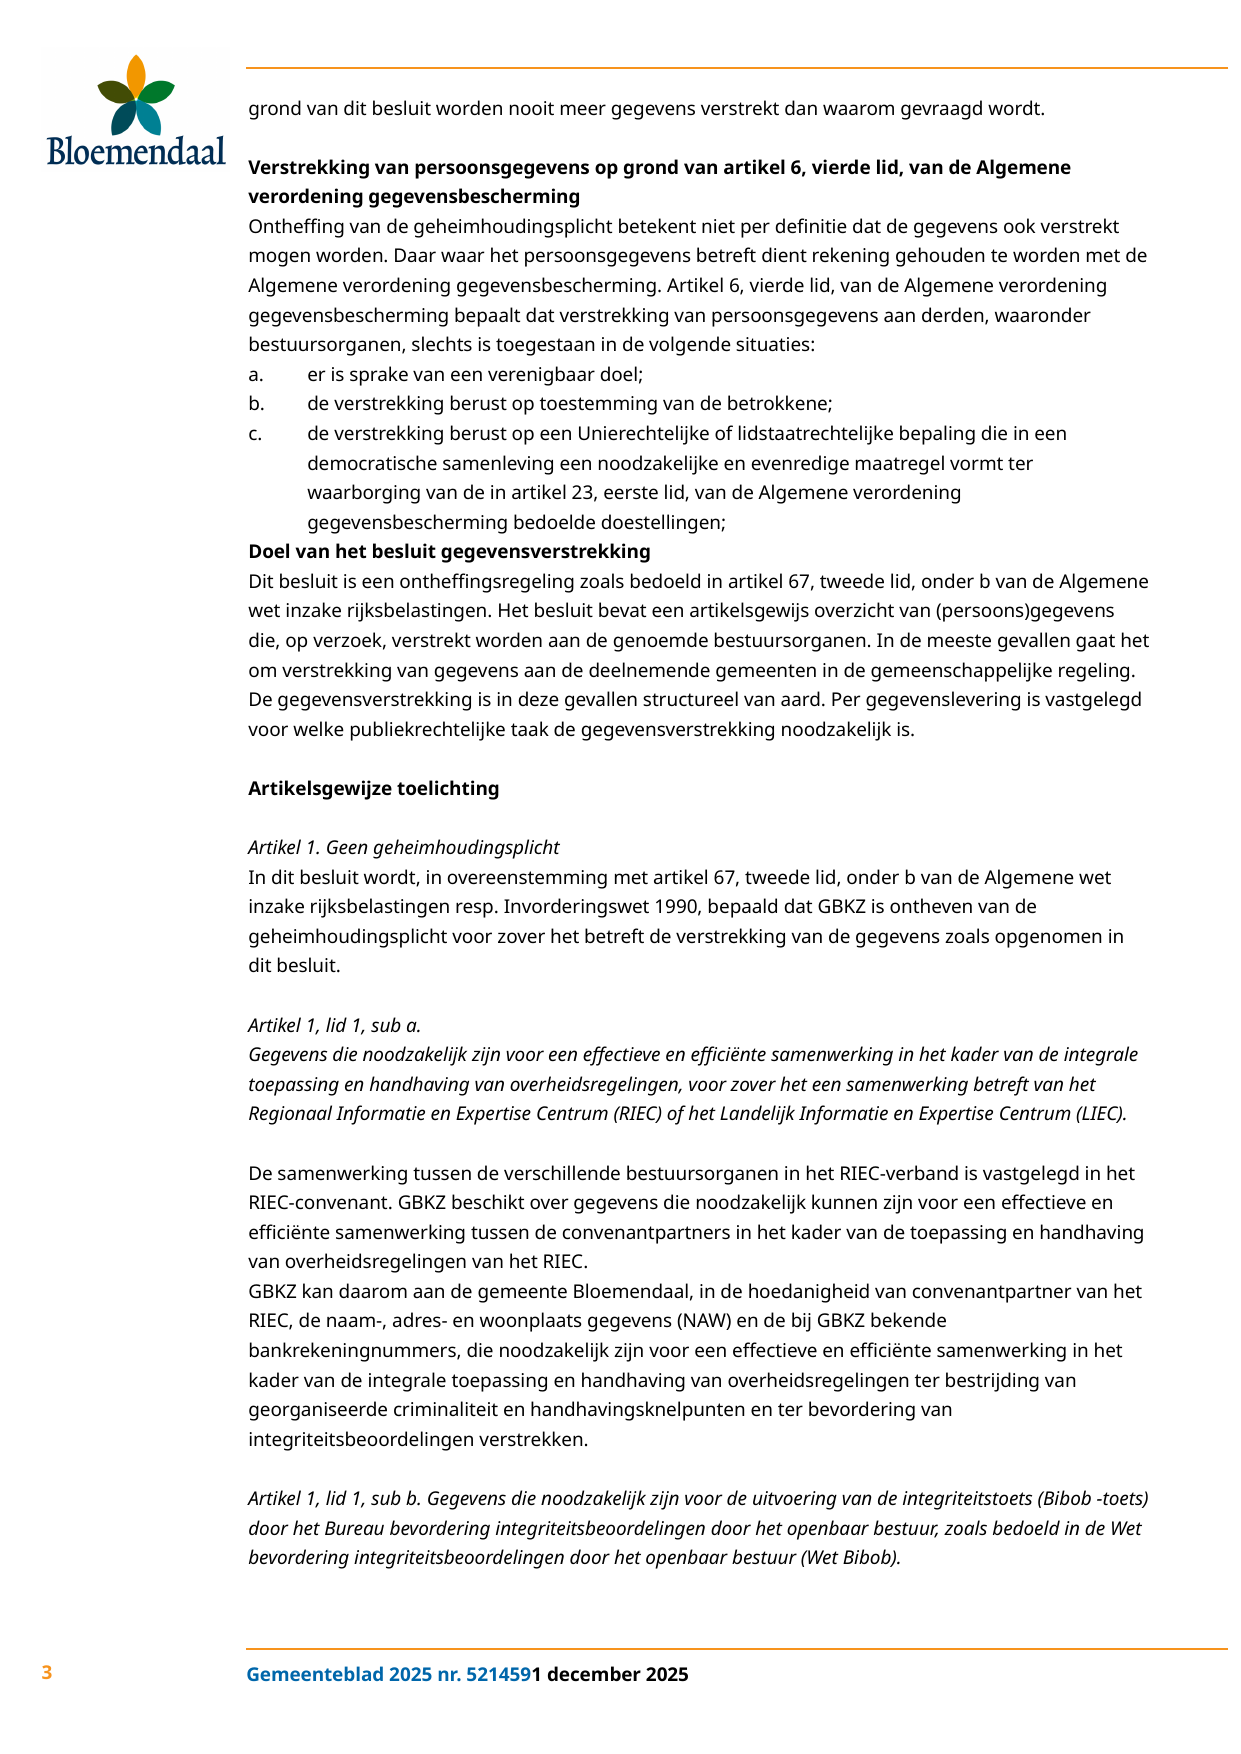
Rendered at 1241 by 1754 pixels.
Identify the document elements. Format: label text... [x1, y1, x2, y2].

list de verstrekking berust op toestemming van de betrokkene; [248, 391, 1152, 416]
list er is sprake van een verenigbaar doel; [248, 361, 1152, 387]
list de verstrekking berust op een Unierechtelijke of lidstaatrechtelijke bepaling die in een democratische samenleving een noodzakelijke en evenredige maatregel vormt ter waarborging van de in artikel 23, eerste lid, van de Algemene verordening gegevensbescherming bedoelde doestellingen; [248, 420, 1152, 535]
text Verstrekking van persoonsgegevens op grond van artikel 6, vierde lid, van de Algemene verordening gegevensbescherming [248, 154, 1152, 209]
text Dit besluit is een ontheffingsregeling zoals bedoeld in artikel 67, tweede lid, onder b van de Algemene wet inzake rijksbelastingen. Het besluit bevat een artikelsgewijs overzicht van (persoons)gegevens die, op verzoek, verstrekt worden aan de genoemde bestuursorganen. In de meeste gevallen gaat het om verstrekking van gegevens aan de deelnemende gemeenten in de gemeenschappelijke regeling. De gegevensverstrekking is in deze gevallen structureel van aard. Per gegevenslevering is vastgelegd voor welke publiekrechtelijke taak de gegevensverstrekking noodzakelijk is. [248, 568, 1152, 742]
text Artikelsgewijze toelichting [248, 775, 1152, 801]
text In dit besluit wordt, in overeenstemming met artikel 67, tweede lid, onder b van de Algemene wet inzake rijksbelastingen resp. Invorderingswet 1990, bepaald dat GBKZ is ontheven van de geheimhoudingsplicht voor zover het betreft de verstrekking van de gegevens zoals opgenomen in dit besluit. [248, 864, 1152, 978]
text Doel van het besluit gegevensverstrekking [248, 538, 1152, 564]
text Ontheffing van de geheimhoudingsplicht betekent niet per definitie dat de gegevens ook verstrekt mogen worden. Daar waar het persoonsgegevens betreft dient rekening gehouden te worden met de Algemene verordening gegevensbescherming. Artikel 6, vierde lid, van de Algemene verordening gegevensbescherming bepaalt dat verstrekking van persoonsgegevens aan derden, waaronder bestuursorganen, slechts is toegestaan in de volgende situaties: [248, 213, 1152, 357]
text Artikel 1. Geen geheimhoudingsplicht [248, 834, 1152, 860]
picture [41, 47, 231, 172]
text Artikel 1, lid 1, sub a. [248, 1012, 1152, 1038]
text Gegevens die noodzakelijk zijn voor een effectieve en efficiënte samenwerking in het kader van de integrale toepassing en handhaving van overheidsregelingen, voor zover het een samenwerking betreft van het Regionaal Informatie en Expertise Centrum (RIEC) of het Landelijk Informatie en Expertise Centrum (LIEC). [248, 1041, 1152, 1126]
text grond van dit besluit worden nooit meer gegevens verstrekt dan waarom gevraagd wordt. [248, 95, 1152, 121]
text GBKZ kan daarom aan de gemeente Bloemendaal, in de hoedanigheid van convenantpartner van het RIEC, de naam-, adres- en woonplaats gegevens (NAW) en de bij GBKZ bekende bankrekeningnummers, die noodzakelijk zijn voor een effectieve en efficiënte samenwerking in het kader van de integrale toepassing en handhaving van overheidsregelingen ter bestrijding van georganiseerde criminaliteit en handhavingsknelpunten en ter bevordering van integriteitsbeoordelingen verstrekken. [248, 1278, 1152, 1452]
text Artikel 1, lid 1, sub b. Gegevens die noodzakelijk zijn voor de uitvoering van de integriteitstoets (Bibob -toets) door het Bureau bevordering integriteitsbeoordelingen door het openbaar bestuur, zoals bedoeld in de Wet bevordering integriteitsbeoordelingen door het openbaar bestuur (Wet Bibob). [248, 1485, 1152, 1570]
text De samenwerking tussen de verschillende bestuursorganen in het RIEC-verband is vastgelegd in het RIEC-convenant. GBKZ beschikt over gegevens die noodzakelijk kunnen zijn voor een effectieve en efficiënte samenwerking tussen de convenantpartners in het kader van de toepassing en handhaving van overheidsregelingen van het RIEC. [248, 1160, 1152, 1274]
